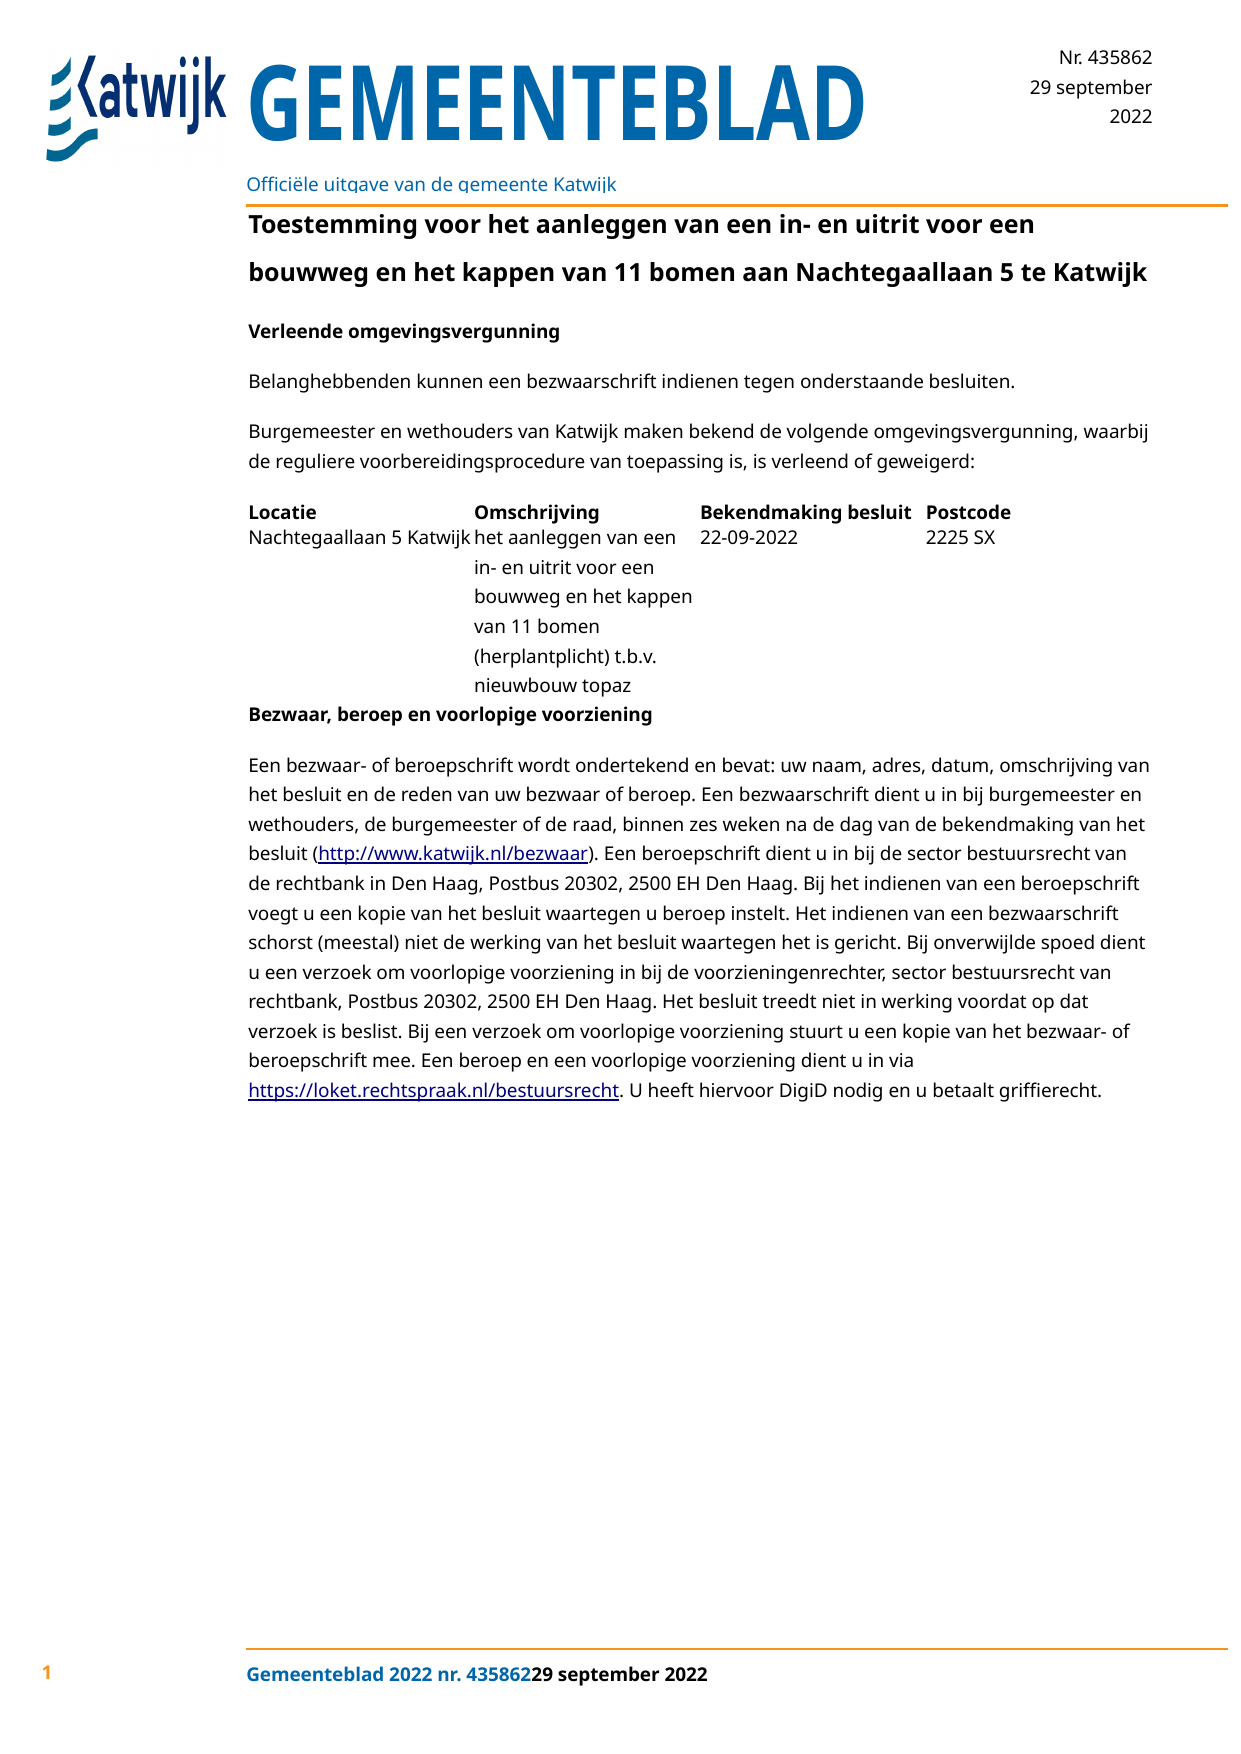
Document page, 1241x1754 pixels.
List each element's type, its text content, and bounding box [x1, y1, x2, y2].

table_cell 2225 SX [926, 525, 1152, 698]
text Belanghebbenden kunnen een bezwaarschrift indienen tegen onderstaande besluiten. [248, 368, 1152, 394]
text Verleende omgevingsvergunning [248, 318, 1152, 344]
table_cell het aanleggen van een in- en uitrit voor een bouwweg en het kappen van 11 bomen (herplantplicht) t.b.v. nieuwbouw topaz [474, 525, 700, 698]
table_header Locatie [248, 499, 474, 524]
picture [41, 47, 231, 172]
table_cell 22-09-2022 [700, 525, 926, 698]
table_cell Nachtegaallaan 5 Katwijk [248, 525, 474, 698]
text Een bezwaar- of beroepschrift wordt ondertekend en bevat: uw naam, adres, datum, omschrijving van het besluit en de reden van uw bezwaar of beroep. Een bezwaarschrift dient u in bij burgemeester en wethouders, de burgemeester of de raad, binnen zes weken na de dag van de bekendmaking van het besluit (http://www.katwijk.nl/bezwaar). Een beroepschrift dient u in bij de sector bestuursrecht van de rechtbank in Den Haag, Postbus 20302, 2500 EH Den Haag. Bij het indienen van een beroepschrift voegt u een kopie van het besluit waartegen u beroep instelt. Het indienen van een bezwaarschrift schorst (meestal) niet de werking van het besluit waartegen het is gericht. Bij onverwijlde spoed dient u een verzoek om voorlopige voorziening in bij de voorzieningenrechter, sector bestuursrecht van rechtbank, Postbus 20302, 2500 EH Den Haag. Het besluit treedt niet in werking voordat op dat verzoek is beslist. Bij een verzoek om voorlopige voorziening stuurt u een kopie van het bezwaar- of beroepschrift mee. Een beroep en een voorlopige voorziening dient u in via https://loket.rechtspraak.nl/bestuursrecht. U heeft hiervoor DigiD nodig en u betaalt griffierecht. [248, 752, 1152, 1103]
text Bezwaar, beroep en voorlopige voorziening [248, 701, 1152, 727]
text Burgemeester en wethouders van Katwijk maken bekend de volgende omgevingsvergunning, waarbij de reguliere voorbereidingsprocedure van toepassing is, is verleend of geweigerd: [248, 419, 1152, 474]
text Toestemming voor het aanleggen van een in- en uitrit voor een bouwweg en het kappen van 11 bomen aan Nachtegaallaan 5 te Katwijk [248, 207, 1152, 288]
table_header Bekendmaking besluit [700, 499, 926, 524]
table_header Omschrijving [474, 499, 700, 524]
table_header Postcode [926, 499, 1152, 524]
